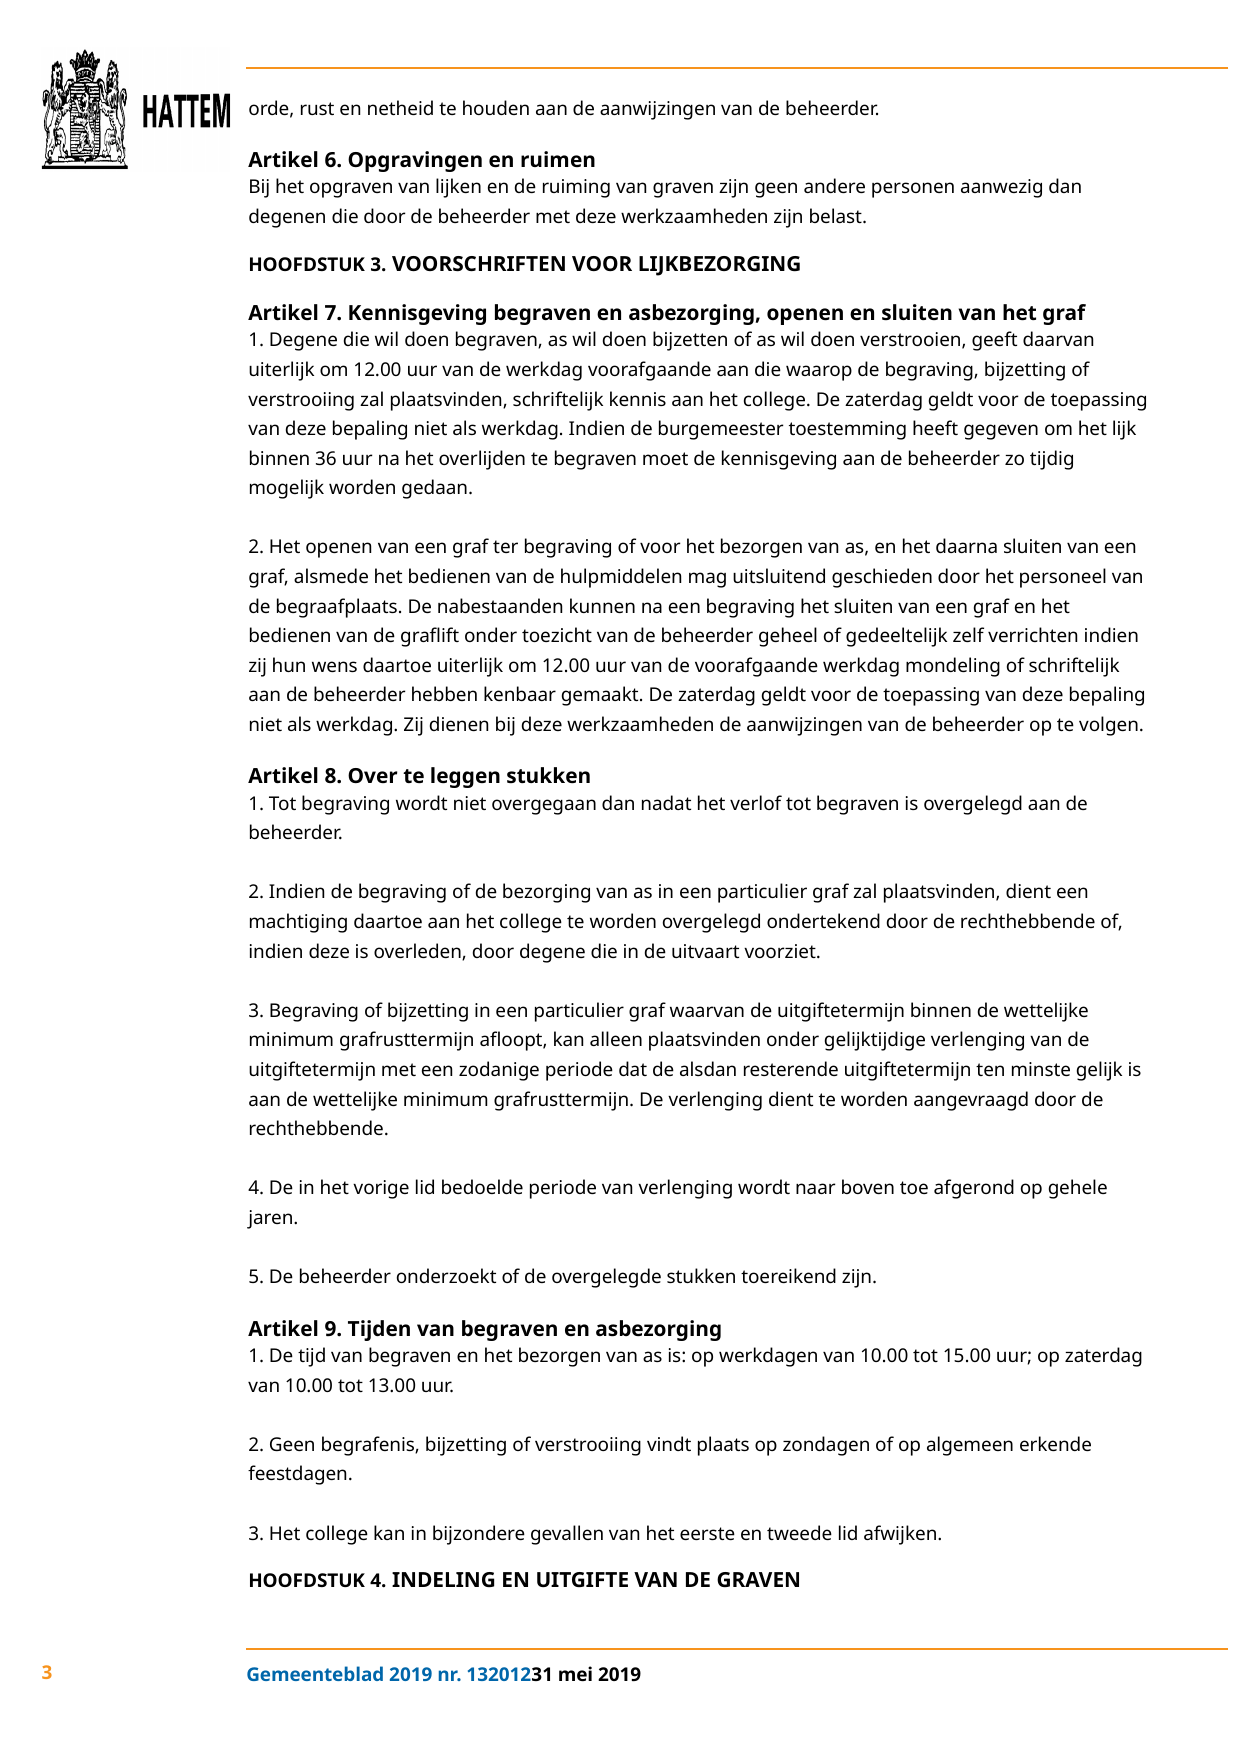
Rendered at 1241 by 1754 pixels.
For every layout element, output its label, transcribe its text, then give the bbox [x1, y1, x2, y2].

picture [41, 47, 231, 172]
text 2. Geen begrafenis, bijzetting of verstrooiing vindt plaats op zondagen of op algemeen erkende feestdagen. [248, 1431, 1152, 1486]
text Artikel 8. Over te leggen stukken [248, 762, 1152, 790]
text Artikel 6. Opgravingen en ruimen [248, 145, 1152, 174]
text HOOFDSTUK 3. VOORSCHRIFTEN VOOR LIJKBEZORGING [248, 249, 1152, 277]
text 5. De beheerder onderzoekt of de overgelegde stukken toereikend zijn. [248, 1263, 1152, 1289]
text HOOFDSTUK 4. INDELING EN UITGIFTE VAN DE GRAVEN [248, 1565, 1152, 1594]
text 4. De in het vorige lid bedoelde periode van verlenging wordt naar boven toe afgerond op gehele jaren. [248, 1174, 1152, 1230]
text Bij het opgraven van lijken en de ruiming van graven zijn geen andere personen aanwezig dan degenen die door de beheerder met deze werkzaamheden zijn belast. [248, 174, 1152, 229]
text orde, rust en netheid te houden aan de aanwijzingen van de beheerder. [248, 95, 1152, 121]
text 2. Indien de begraving of de bezorging van as in een particulier graf zal plaatsvinden, dient een machtiging daartoe aan het college te worden overgelegd ondertekend door de rechthebbende of, indien deze is overleden, door degene die in de uitvaart voorziet. [248, 879, 1152, 964]
text 2. Het openen van een graf ter begraving of voor het bezorgen van as, en het daarna sluiten van een graf, alsmede het bedienen van de hulpmiddelen mag uitsluitend geschieden door het personeel van de begraafplaats. De nabestaanden kunnen na een begraving het sluiten van een graf en het bedienen van de graflift onder toezicht van de beheerder geheel of gedeeltelijk zelf verrichten indien zij hun wens daartoe uiterlijk om 12.00 uur van de voorafgaande werkdag mondeling of schriftelijk aan de beheerder hebben kenbaar gemaakt. De zaterdag geldt voor de toepassing van deze bepaling niet als werkdag. Zij dienen bij deze werkzaamheden de aanwijzingen van de beheerder op te volgen. [248, 534, 1152, 737]
text 1. De tijd van begraven en het bezorgen van as is: op werkdagen van 10.00 tot 15.00 uur; op zaterdag van 10.00 tot 13.00 uur. [248, 1342, 1152, 1397]
text 1. Tot begraving wordt niet overgegaan dan nadat het verlof tot begraven is overgelegd aan de beheerder. [248, 790, 1152, 845]
text Artikel 7. Kennisgeving begraven en asbezorging, openen en sluiten van het graf [248, 298, 1152, 327]
text 3. Het college kan in bijzondere gevallen van het eerste en tweede lid afwijken. [248, 1520, 1152, 1545]
text Artikel 9. Tijden van begraven en asbezorging [248, 1314, 1152, 1342]
text 1. Degene die wil doen begraven, as wil doen bijzetten of as wil doen verstrooien, geeft daarvan uiterlijk om 12.00 uur van de werkdag voorafgaande aan die waarop de begraving, bijzetting of verstrooiing zal plaatsvinden, schriftelijk kennis aan het college. De zaterdag geldt voor de toepassing van deze bepaling niet als werkdag. Indien de burgemeester toestemming heeft gegeven om het lijk binnen 36 uur na het overlijden te begraven moet de kennisgeving aan de beheerder zo tijdig mogelijk worden gedaan. [248, 327, 1152, 500]
text 3. Begraving of bijzetting in een particulier graf waarvan de uitgiftetermijn binnen de wettelijke minimum grafrusttermijn afloopt, kan alleen plaatsvinden onder gelijktijdige verlenging van de uitgiftetermijn met een zodanige periode dat de alsdan resterende uitgiftetermijn ten minste gelijk is aan de wettelijke minimum grafrusttermijn. De verlenging dient te worden aangevraagd door de rechthebbende. [248, 997, 1152, 1141]
